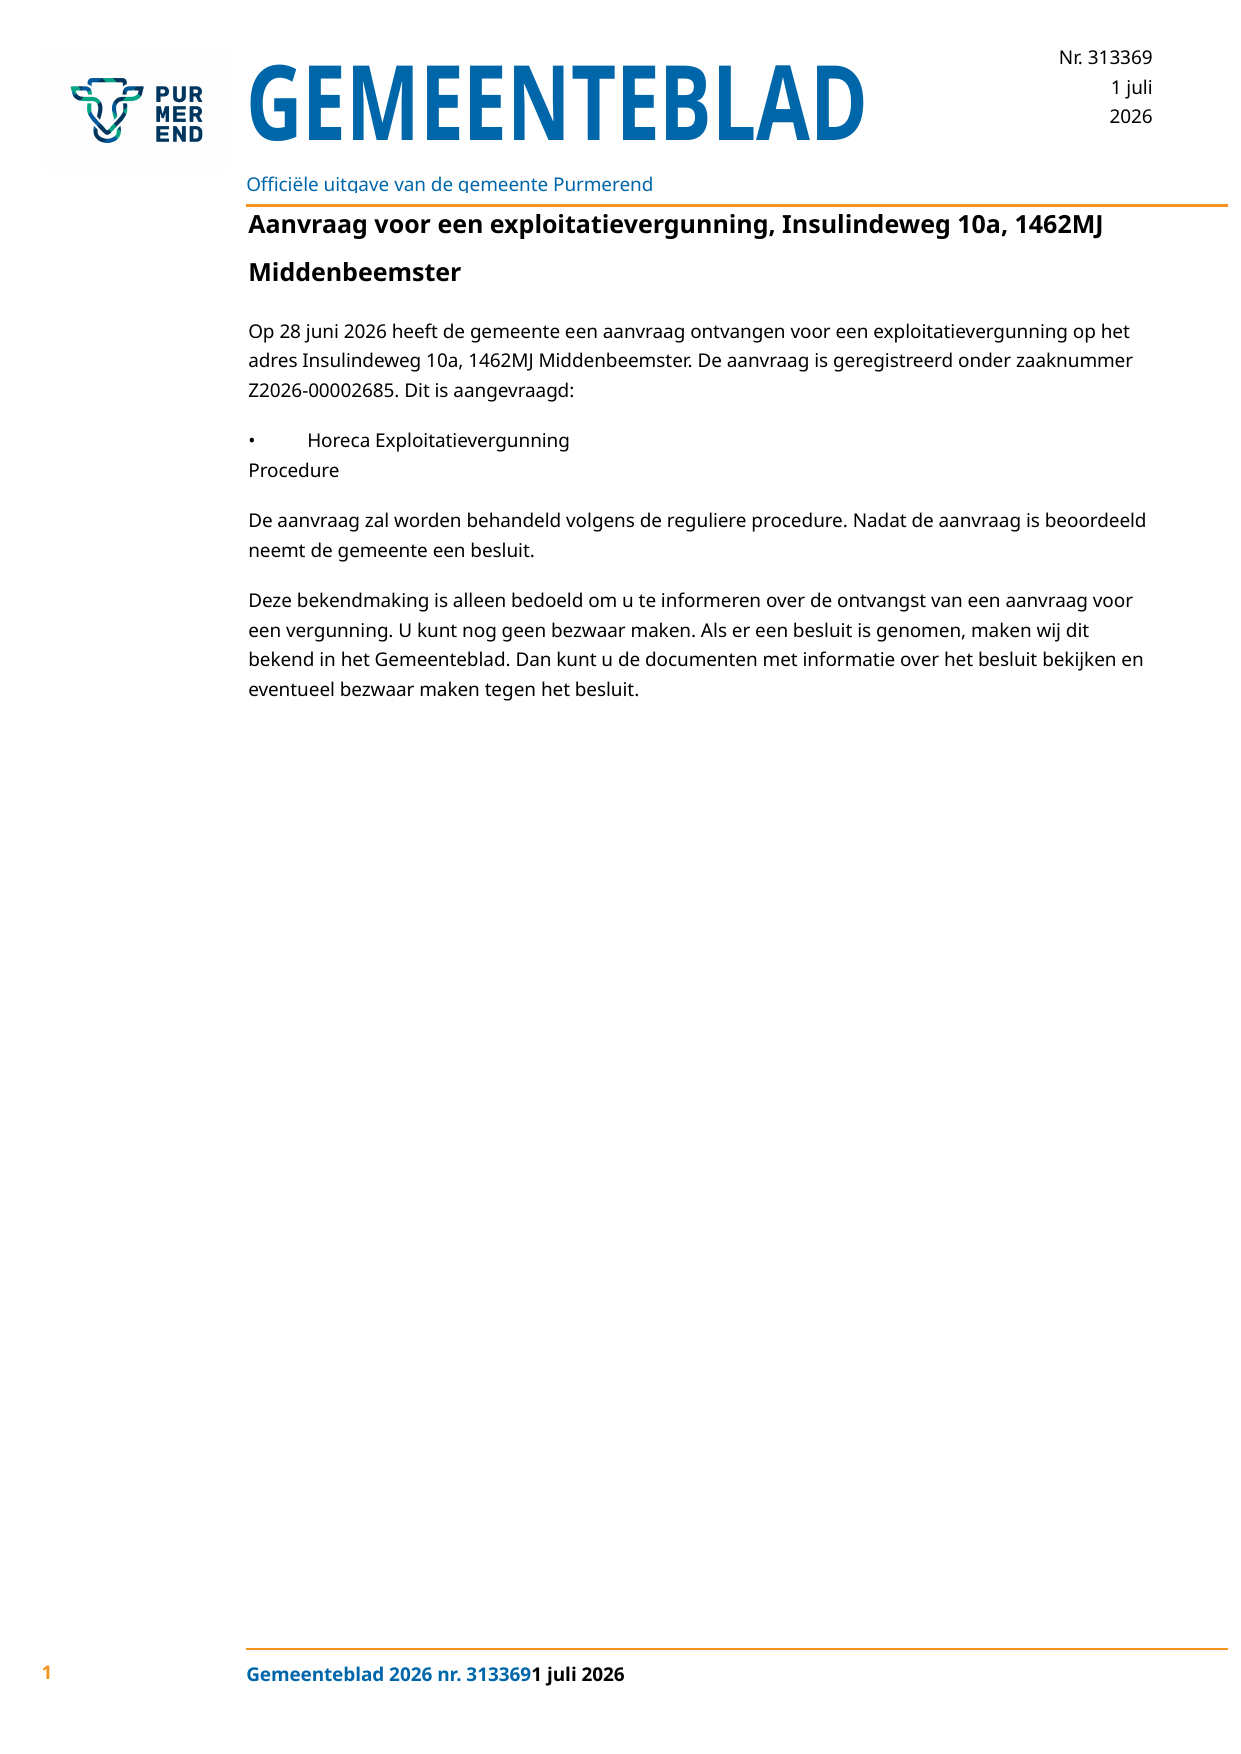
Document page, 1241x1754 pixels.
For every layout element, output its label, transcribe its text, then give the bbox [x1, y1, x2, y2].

picture [41, 47, 231, 172]
text De aanvraag zal worden behandeld volgens de reguliere procedure. Nadat de aanvraag is beoordeeld neemt de gemeente een besluit. [248, 507, 1152, 563]
text Deze bekendmaking is alleen bedoeld om u te informeren over de ontvangst van een aanvraag voor een vergunning. U kunt nog geen bezwaar maken. Als er een besluit is genomen, maken wij dit bekend in het Gemeenteblad. Dan kunt u de documenten met informatie over het besluit bekijken en eventueel bezwaar maken tegen het besluit. [248, 587, 1152, 702]
text Procedure [248, 457, 1152, 483]
text Aanvraag voor een exploitatievergunning, Insulindeweg 10a, 1462MJ Middenbeemster [248, 207, 1152, 288]
text Op 28 juni 2026 heeft de gemeente een aanvraag ontvangen voor een exploitatievergunning op het adres Insulindeweg 10a, 1462MJ Middenbeemster. De aanvraag is geregistreerd onder zaaknummer Z2026-00002685. Dit is aangevraagd: [248, 318, 1152, 403]
list Horeca Exploitatievergunning [248, 427, 1152, 453]
